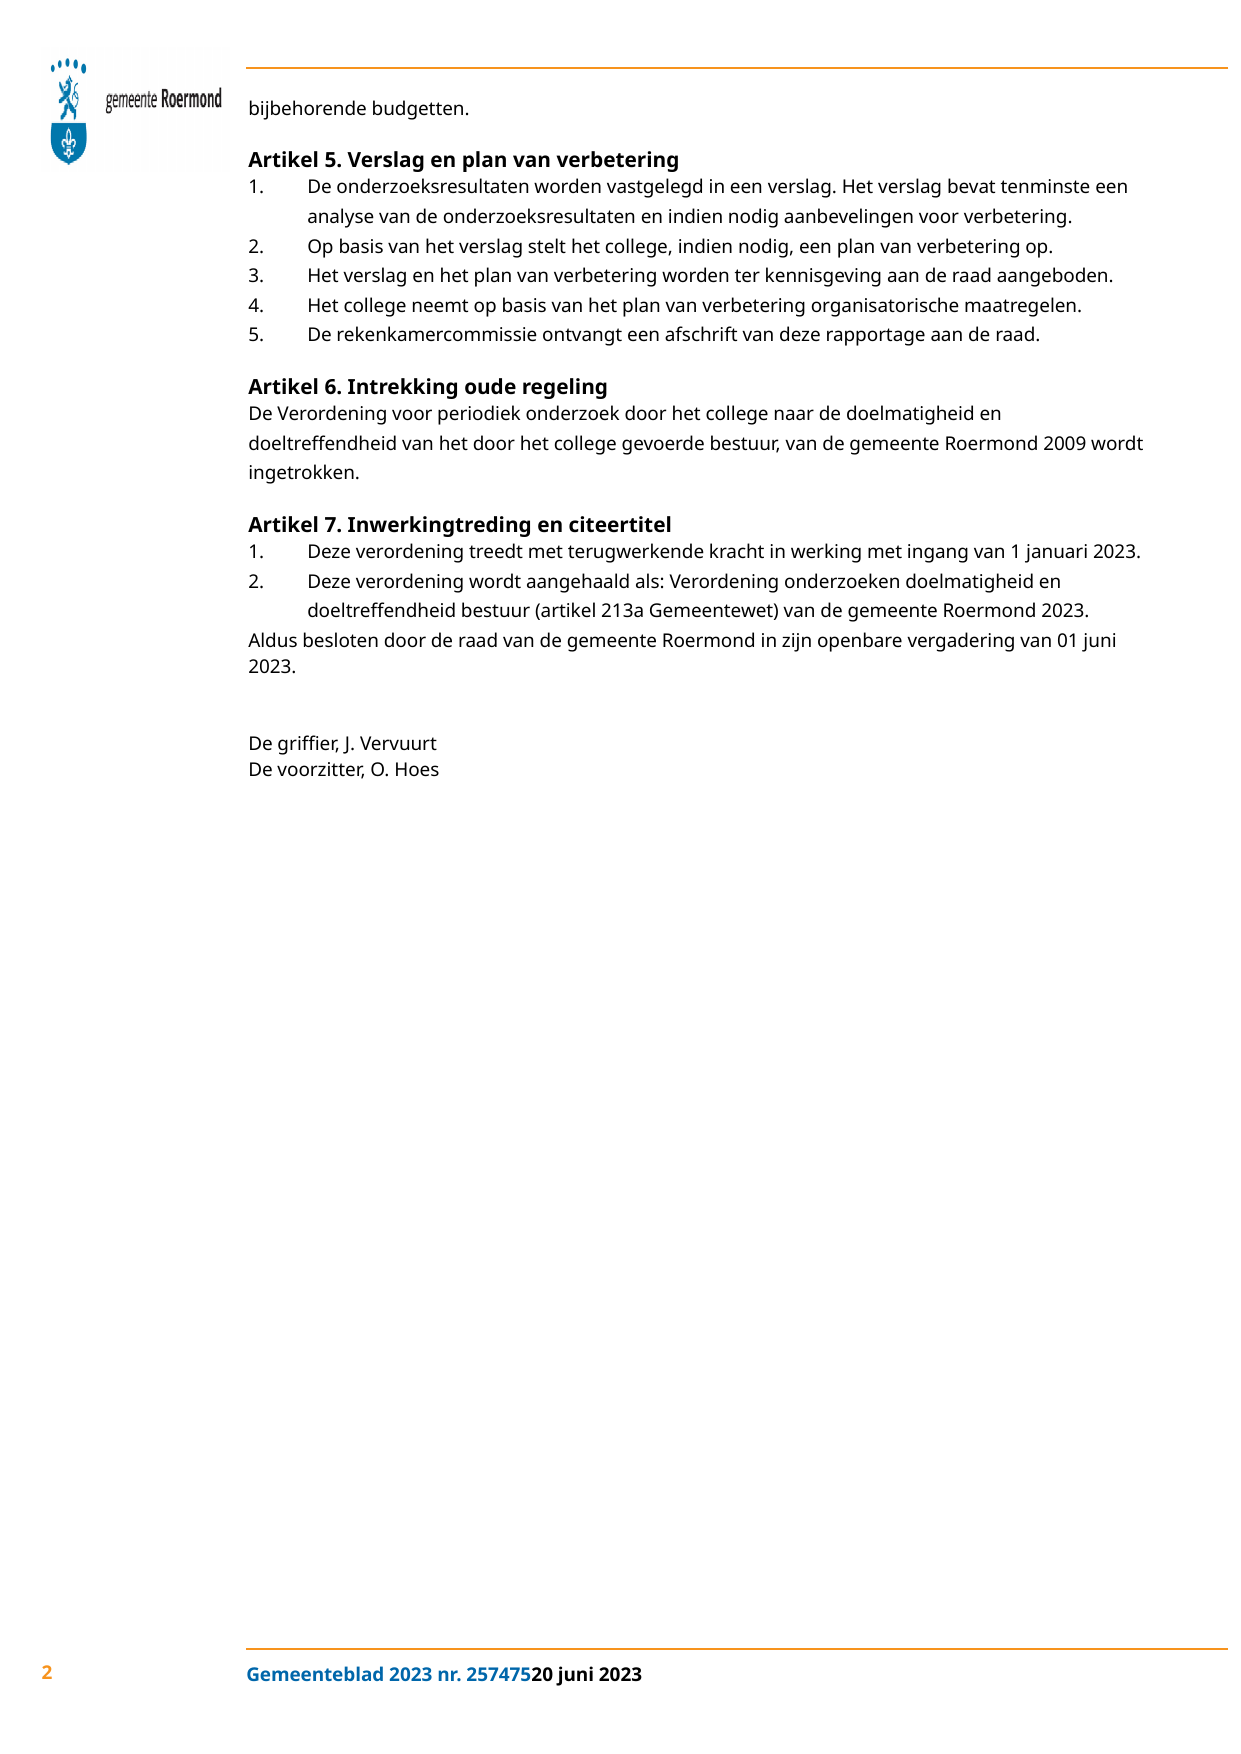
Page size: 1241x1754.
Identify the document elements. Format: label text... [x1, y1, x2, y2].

list Op basis van het verslag stelt het college, indien nodig, een plan van verbetering op. [248, 233, 1152, 258]
list Het college neemt op basis van het plan van verbetering organisatorische maatregelen. [248, 292, 1152, 318]
text De Verordening voor periodiek onderzoek door het college naar de doelmatigheid en doeltreffendheid van het door het college gevoerde bestuur, van de gemeente Roermond 2009 wordt ingetrokken. [248, 400, 1152, 485]
list Deze verordening treedt met terugwerkende kracht in werking met ingang van 1 januari 2023. [248, 538, 1152, 564]
list De onderzoeksresultaten worden vastgelegd in een verslag. Het verslag bevat tenminste een analyse van de onderzoeksresultaten en indien nodig aanbevelingen voor verbetering. [248, 174, 1152, 229]
picture [41, 47, 231, 172]
list De rekenkamercommissie ontvangt een afschrift van deze rapportage aan de raad. [248, 322, 1152, 347]
list Deze verordening wordt aangehaald als: Verordening onderzoeken doelmatigheid en doeltreffendheid bestuur (artikel 213a Gemeentewet) van de gemeente Roermond 2023. [248, 568, 1152, 623]
text Artikel 6. Intrekking oude regeling [248, 372, 1152, 400]
list Het verslag en het plan van verbetering worden ter kennisgeving aan de raad aangeboden. [248, 262, 1152, 288]
text De voorzitter, O. Hoes [248, 756, 1152, 782]
text Artikel 5. Verslag en plan van verbetering [248, 145, 1152, 174]
text bijbehorende budgetten. [248, 95, 1152, 121]
text Aldus besloten door de raad van de gemeente Roermond in zijn openbare vergadering van 01 juni 2023. [248, 627, 1152, 679]
text De griffier, J. Vervuurt [248, 730, 1152, 756]
text Artikel 7. Inwerkingtreding en citeertitel [248, 510, 1152, 538]
